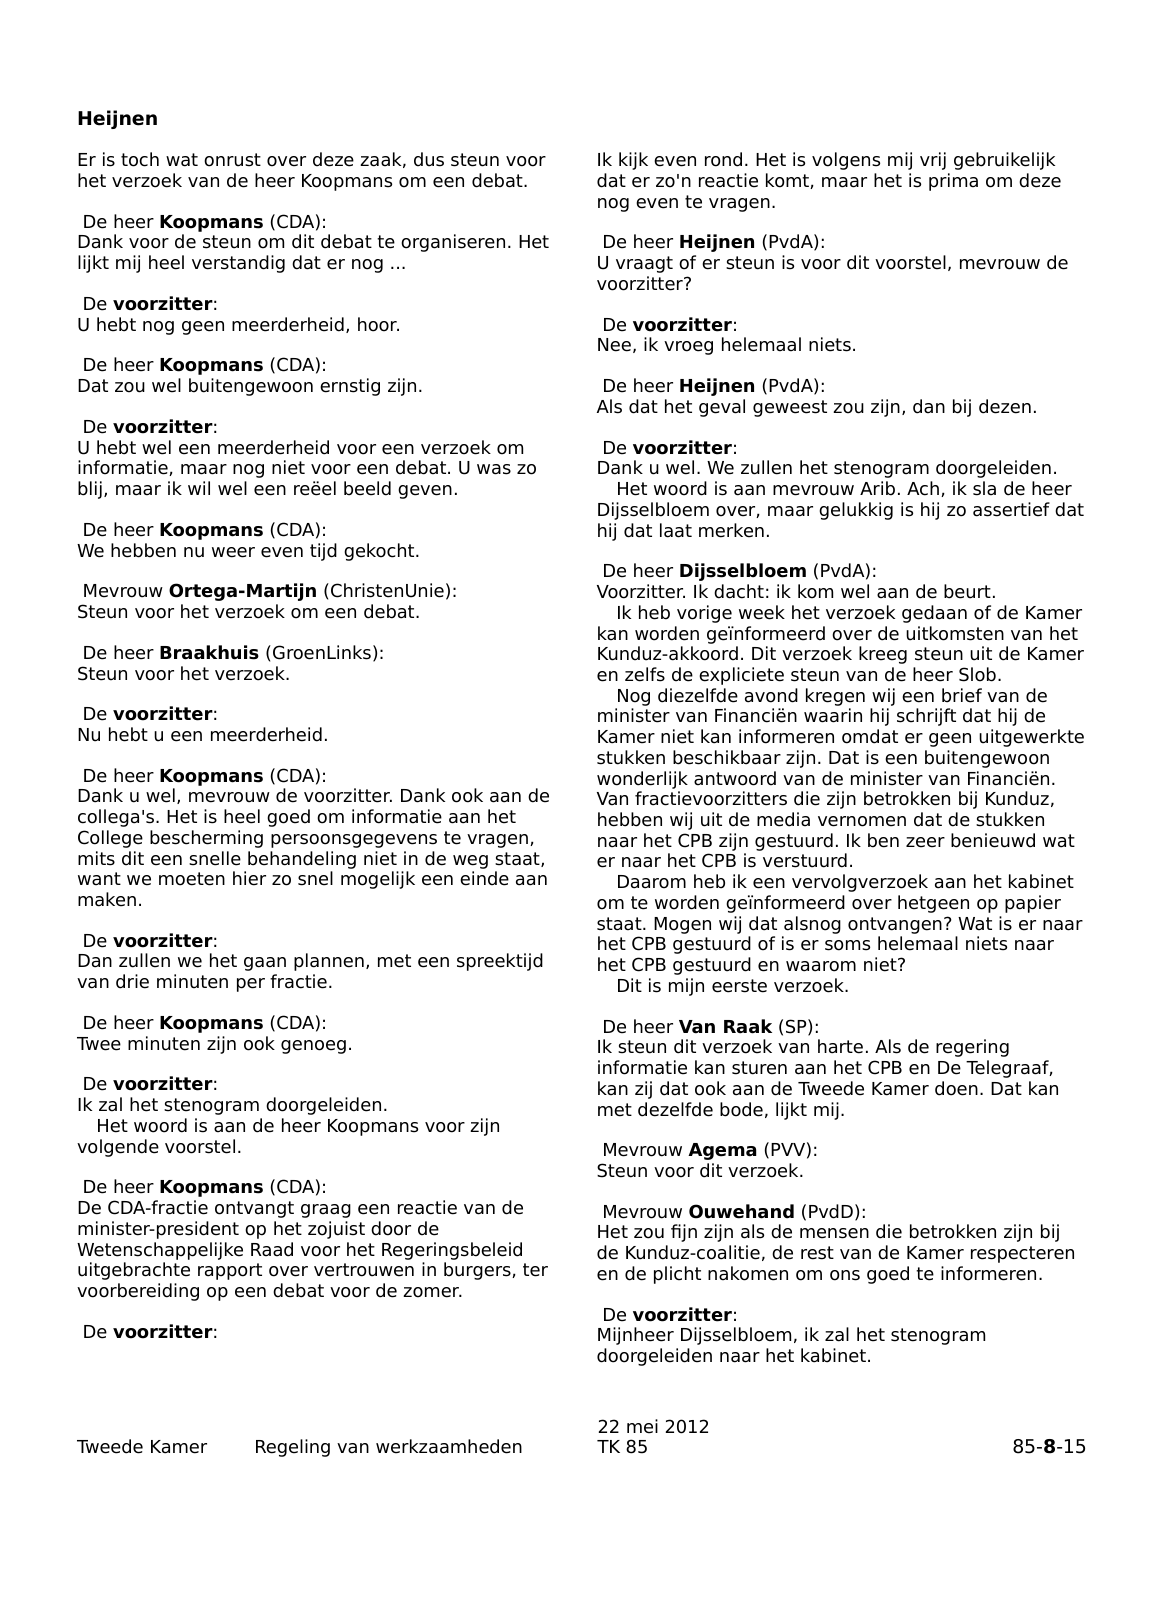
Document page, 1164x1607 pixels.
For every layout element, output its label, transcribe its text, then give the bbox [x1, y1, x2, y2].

text Voorzitter. Ik dacht: ik kom wel aan de beurt. [596, 582, 1087, 603]
text De heer Van Raak (SP): [596, 1016, 1087, 1037]
text De heer Dijsselbloem (PvdA): [596, 561, 1087, 582]
text De voorzitter: [77, 931, 567, 951]
text De heer Koopmans (CDA): [77, 1177, 567, 1198]
text Ik zal het stenogram doorgeleiden. [77, 1095, 567, 1116]
text Dank voor de steun om dit debat te organiseren. Het lijkt mij heel verstandig dat er nog ... [77, 232, 567, 274]
text De heer Braakhuis (GroenLinks): [77, 643, 567, 663]
text De voorzitter: [77, 1322, 567, 1342]
text Nu hebt u een meerderheid. [77, 725, 567, 746]
text Ik steun dit verzoek van harte. Als de regering informatie kan sturen aan het CPB en De Telegraaf, kan zij dat ook aan de Tweede Kamer doen. Dat kan met dezelfde bode, lijkt mij. [596, 1037, 1087, 1120]
text De heer Heijnen (PvdA): [596, 232, 1087, 253]
text De voorzitter: [596, 314, 1087, 335]
text De voorzitter: [77, 417, 567, 437]
text De heer Koopmans (CDA): [77, 212, 567, 232]
text Er is toch wat onrust over deze zaak, dus steun voor het verzoek van de heer Koopmans om een debat. [77, 150, 567, 192]
text Dank u wel. We zullen het stenogram doorgeleiden. [596, 458, 1087, 479]
text De heer Koopmans (CDA): [77, 355, 567, 376]
text U hebt nog geen meerderheid, hoor. [77, 314, 567, 335]
text Het woord is aan mevrouw Arib. Ach, ik sla de heer Dijsselbloem over, maar gelukkig is hij zo assertief dat hij dat laat merken. [596, 479, 1087, 541]
text De heer Heijnen (PvdA): [596, 376, 1087, 397]
text Steun voor het verzoek. [77, 663, 567, 684]
text Als dat het geval geweest zou zijn, dan bij dezen. [596, 397, 1087, 417]
text Mevrouw Agema (PVV): [596, 1140, 1087, 1161]
text Ik kijk even rond. Het is volgens mij vrij gebruikelijk dat er zo'n reactie komt, maar het is prima om deze nog even te vragen. [596, 150, 1087, 212]
text De heer Koopmans (CDA): [77, 1013, 567, 1033]
text Het zou fijn zijn als de mensen die betrokken zijn bij de Kunduz-coalitie, de rest van de Kamer respecteren en de plicht nakomen om ons goed te informeren. [596, 1222, 1087, 1284]
text De voorzitter: [596, 437, 1087, 458]
text Mijnheer Dijsselbloem, ik zal het stenogram doorgeleiden naar het kabinet. [596, 1325, 1087, 1367]
text U hebt wel een meerderheid voor een verzoek om informatie, maar nog niet voor een debat. U was zo blij, maar ik wil wel een reëel beeld geven. [77, 437, 567, 500]
text De voorzitter: [77, 1074, 567, 1095]
text Mevrouw Ouwehand (PvdD): [596, 1202, 1087, 1222]
text Mevrouw Ortega-Martijn (ChristenUnie): [77, 581, 567, 602]
text Steun voor dit verzoek. [596, 1161, 1087, 1182]
text De CDA-fractie ontvangt graag een reactie van de minister-president op het zojuist door de Wetenschappelijke Raad voor het Regeringsbeleid uitgebrachte rapport over vertrouwen in burgers, ter voorbereiding op een debat voor de zomer. [77, 1198, 567, 1302]
text De heer Koopmans (CDA): [77, 766, 567, 786]
text U vraagt of er steun is voor dit voorstel, mevrouw de voorzitter? [596, 253, 1087, 294]
text Twee minuten zijn ook genoeg. [77, 1033, 567, 1054]
text Het woord is aan de heer Koopmans voor zijn volgende voorstel. [77, 1116, 567, 1157]
text Dit is mijn eerste verzoek. [596, 976, 1087, 996]
text We hebben nu weer even tijd gekocht. [77, 540, 567, 561]
text Nee, ik vroeg helemaal niets. [596, 335, 1087, 356]
text Daarom heb ik een vervolgverzoek aan het kabinet om te worden geïnformeerd over hetgeen op papier staat. Mogen wij dat alsnog ontvangen? Wat is er naar het CPB gestuurd of is er soms helemaal niets naar het CPB gestuurd en waarom niet? [596, 872, 1087, 976]
text Steun voor het verzoek om een debat. [77, 602, 567, 623]
text Ik heb vorige week het verzoek gedaan of de Kamer kan worden geïnformeerd over de uitkomsten van het Kunduz-akkoord. Dit verzoek kreeg steun uit de Kamer en zelfs de expliciete steun van de heer Slob. [596, 603, 1087, 686]
text De voorzitter: [77, 294, 567, 314]
text De heer Koopmans (CDA): [77, 520, 567, 540]
text De voorzitter: [596, 1304, 1087, 1325]
text De voorzitter: [77, 704, 567, 725]
text Nog diezelfde avond kregen wij een brief van de minister van Financiën waarin hij schrijft dat hij de Kamer niet kan informeren omdat er geen uitgewerkte stukken beschikbaar zijn. Dat is een buitengewoon wonderlijk antwoord van de minister van Financiën. Van fractievoorzitters die zijn betrokken bij Kunduz, hebben wij uit de media vernomen dat de stukken naar het CPB zijn gestuurd. Ik ben zeer benieuwd wat er naar het CPB is verstuurd. [596, 686, 1087, 872]
text Dan zullen we het gaan plannen, met een spreektijd van drie minuten per fractie. [77, 951, 567, 993]
text Dat zou wel buitengewoon ernstig zijn. [77, 376, 567, 397]
text Dank u wel, mevrouw de voorzitter. Dank ook aan de collega's. Het is heel goed om informatie aan het College bescherming persoonsgegevens te vragen, mits dit een snelle behandeling niet in de weg staat, want we moeten hier zo snel mogelijk een einde aan maken. [77, 786, 567, 911]
